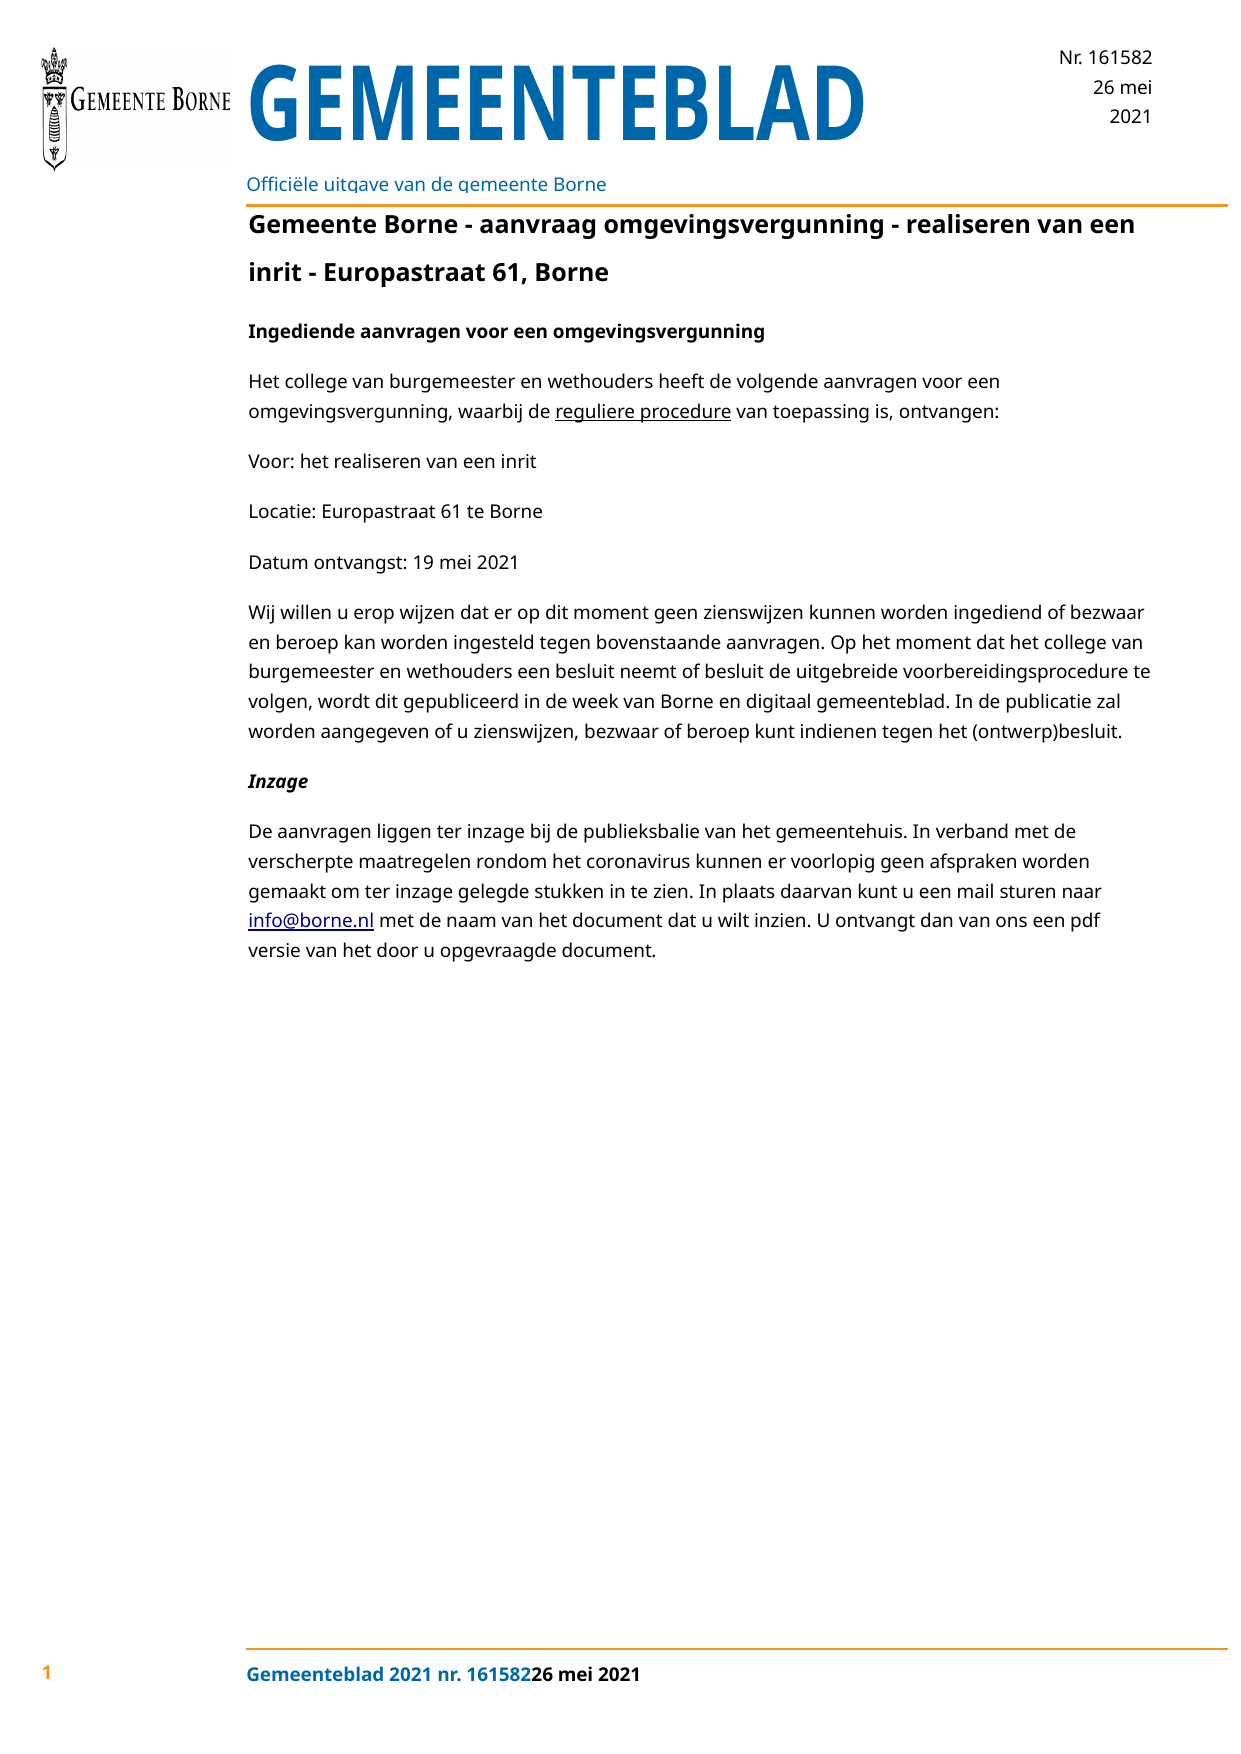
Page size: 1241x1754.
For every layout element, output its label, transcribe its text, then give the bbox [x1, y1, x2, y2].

text De aanvragen liggen ter inzage bij de publieksbalie van het gemeentehuis. In verband met de verscherpte maatregelen rondom het coronavirus kunnen er voorlopig geen afspraken worden gemaakt om ter inzage gelegde stukken in te zien. In plaats daarvan kunt u een mail sturen naar info@borne.nl met de naam van het document dat u wilt inzien. U ontvangt dan van ons een pdf versie van het door u opgevraagde document. [248, 819, 1152, 963]
text Inzage [248, 768, 1152, 794]
picture [41, 47, 231, 172]
text Ingediende aanvragen voor een omgevingsvergunning [248, 318, 1152, 344]
text Voor: het realiseren van een inrit [248, 448, 1152, 474]
text Gemeente Borne - aanvraag omgevingsvergunning - realiseren van een inrit - Europastraat 61, Borne [248, 207, 1152, 288]
text Wij willen u erop wijzen dat er op dit moment geen zienswijzen kunnen worden ingediend of bezwaar en beroep kan worden ingesteld tegen bovenstaande aanvragen. Op het moment dat het college van burgemeester en wethouders een besluit neemt of besluit de uitgebreide voorbereidingsprocedure te volgen, wordt dit gepubliceerd in de week van Borne en digitaal gemeenteblad. In de publicatie zal worden aangegeven of u zienswijzen, bezwaar of beroep kunt indienen tegen het (ontwerp)besluit. [248, 599, 1152, 744]
text Locatie: Europastraat 61 te Borne [248, 499, 1152, 524]
text Het college van burgemeester en wethouders heeft de volgende aanvragen voor een omgevingsvergunning, waarbij de reguliere procedure van toepassing is, ontvangen: [248, 368, 1152, 424]
text Datum ontvangst: 19 mei 2021 [248, 549, 1152, 575]
